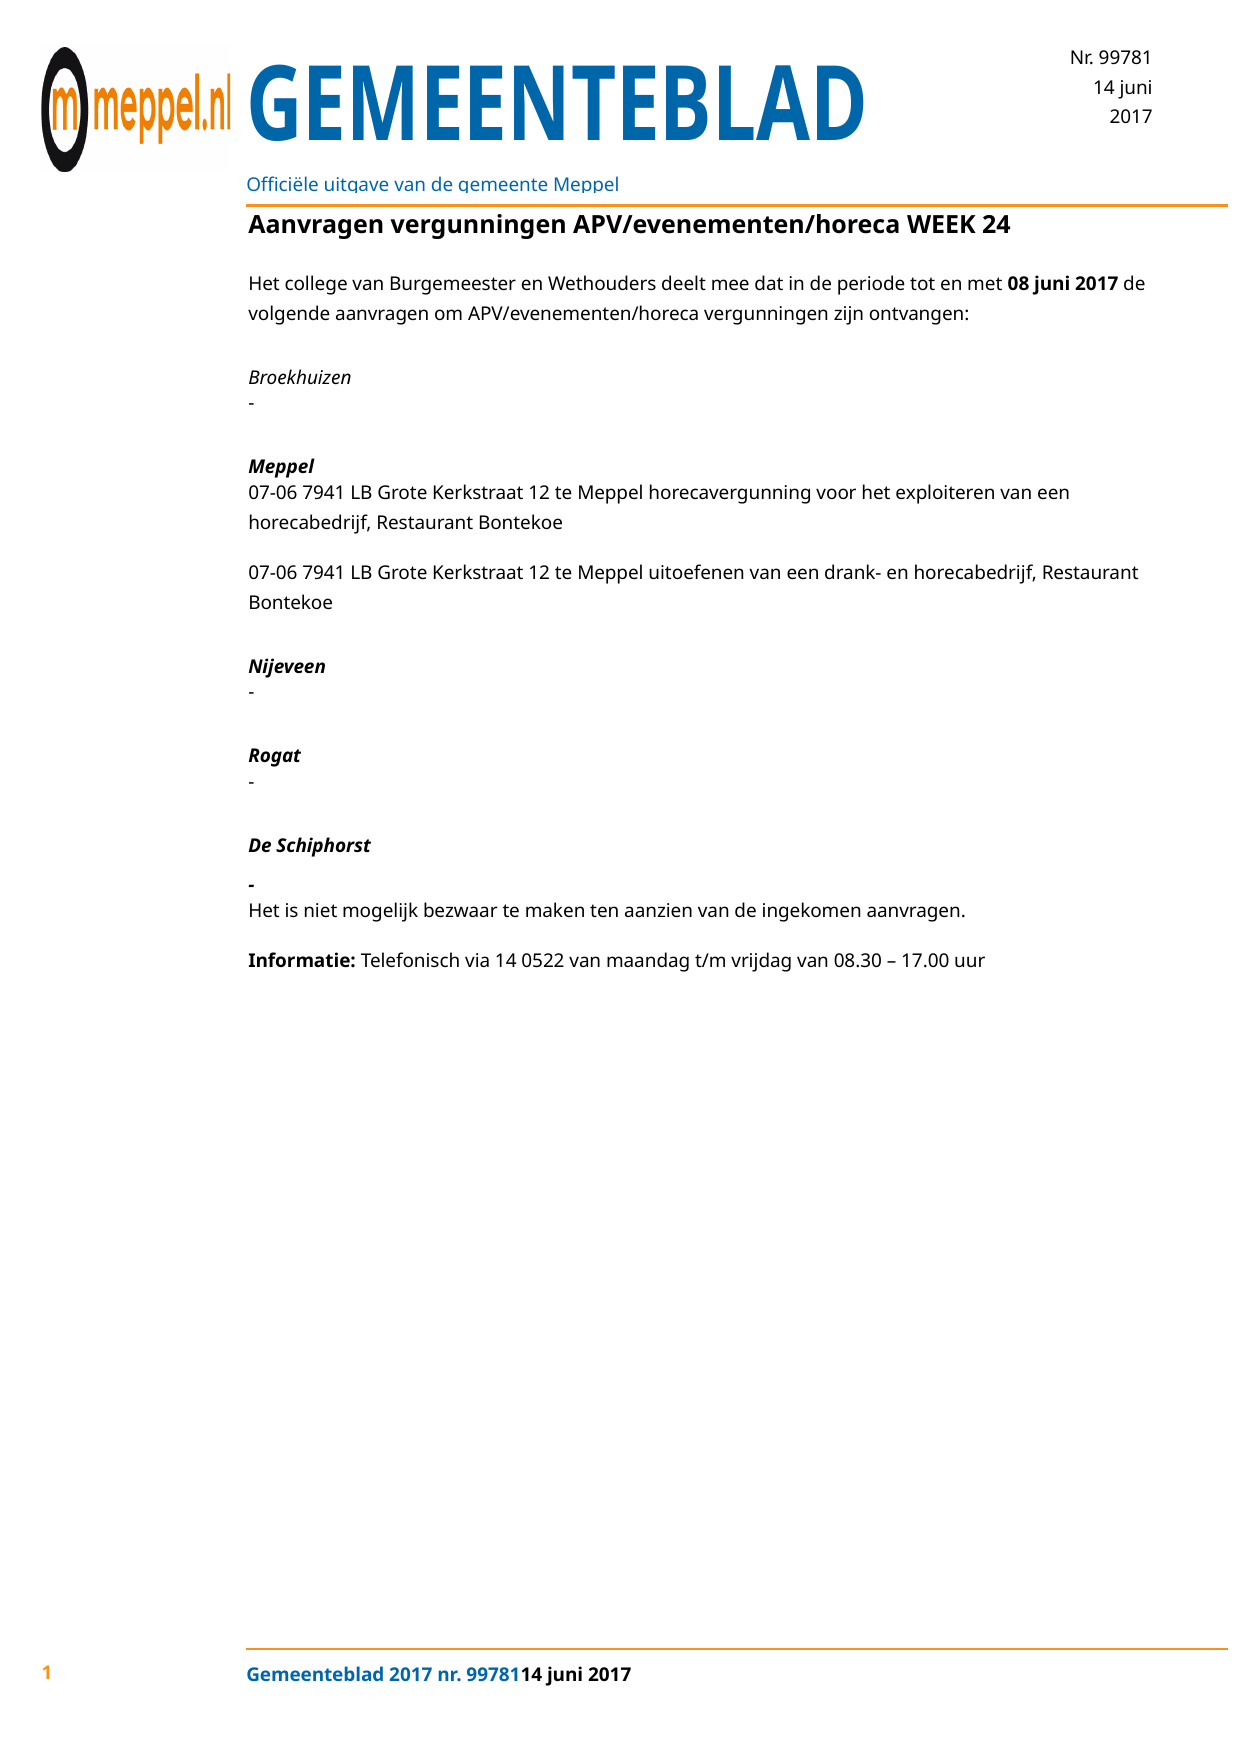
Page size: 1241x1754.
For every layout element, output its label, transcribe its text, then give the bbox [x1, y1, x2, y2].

picture [41, 47, 231, 172]
text Informatie: Telefonisch via 14 0522 van maandag t/m vrijdag van 08.30 – 17.00 uur [248, 948, 1152, 973]
text - [248, 678, 1152, 704]
text Het is niet mogelijk bezwaar te maken ten aanzien van de ingekomen aanvragen. [248, 897, 1152, 923]
text - [248, 871, 1152, 897]
text Broekhuizen [248, 364, 1152, 389]
text - [248, 768, 1152, 794]
text Aanvragen vergunningen APV/evenementen/horeca WEEK 24 [248, 207, 1152, 241]
text De Schiphorst [248, 832, 1152, 858]
text - [248, 389, 1152, 415]
text Meppel [248, 453, 1152, 479]
text Nijeveen [248, 653, 1152, 678]
text Rogat [248, 742, 1152, 768]
text 07-06 7941 LB Grote Kerkstraat 12 te Meppel horecavergunning voor het exploiteren van een horecabedrijf, Restaurant Bontekoe [248, 479, 1152, 534]
text 07-06 7941 LB Grote Kerkstraat 12 te Meppel uitoefenen van een drank- en horecabedrijf, Restaurant Bontekoe [248, 559, 1152, 614]
text Het college van Burgemeester en Wethouders deelt mee dat in de periode tot en met 08 juni 2017 de volgende aanvragen om APV/evenementen/horeca vergunningen zijn ontvangen: [248, 270, 1152, 326]
